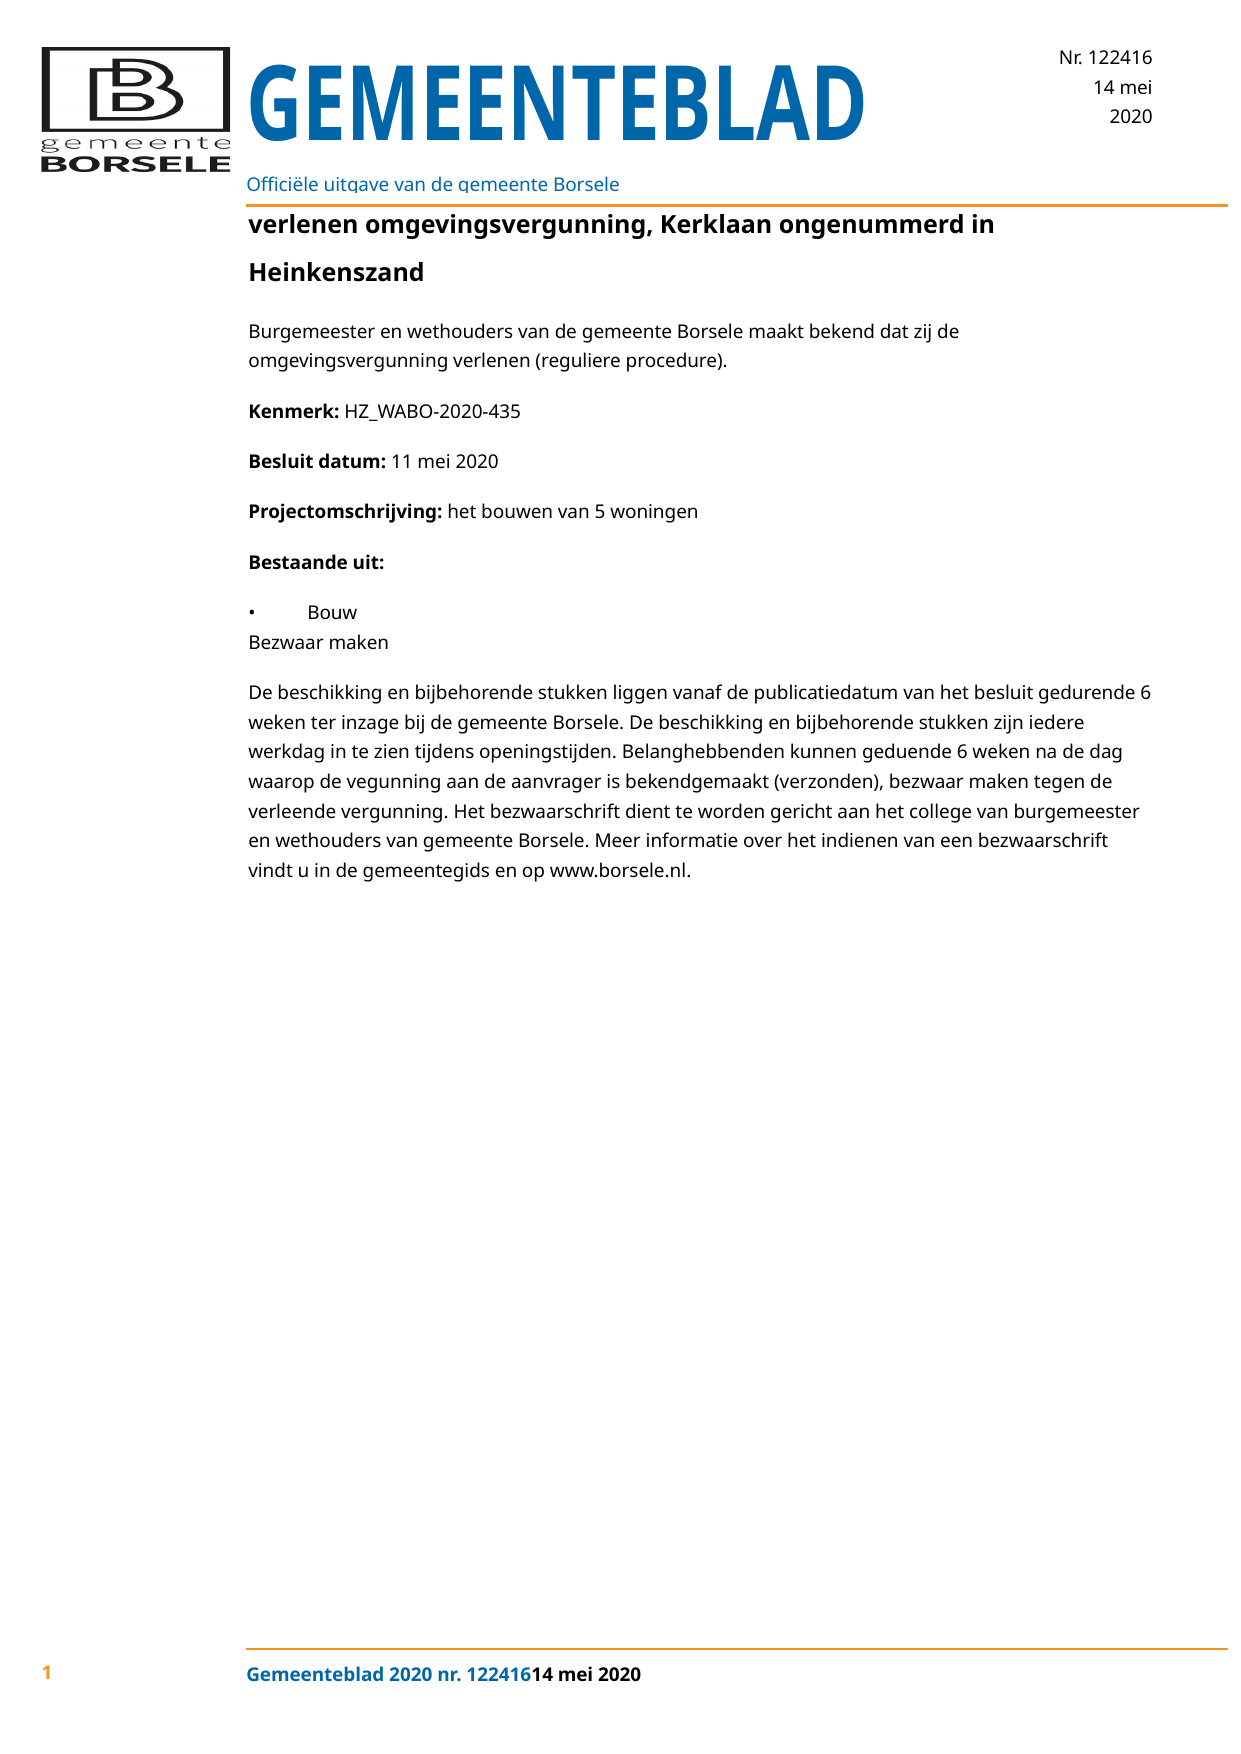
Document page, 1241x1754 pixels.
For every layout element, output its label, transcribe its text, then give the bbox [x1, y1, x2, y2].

text Bestaande uit: [248, 549, 1152, 575]
text Burgemeester en wethouders van de gemeente Borsele maakt bekend dat zij de omgevingsvergunning verlenen (reguliere procedure). [248, 318, 1152, 373]
text Besluit datum: 11 mei 2020 [248, 448, 1152, 474]
text Bezwaar maken [248, 629, 1152, 655]
text De beschikking en bijbehorende stukken liggen vanaf de publicatiedatum van het besluit gedurende 6 weken ter inzage bij de gemeente Borsele. De beschikking en bijbehorende stukken zijn iedere werkdag in te zien tijdens openingstijden. Belanghebbenden kunnen geduende 6 weken na de dag waarop de vegunning aan de aanvrager is bekendgemaakt (verzonden), bezwaar maken tegen de verleende vergunning. Het bezwaarschrift dient te worden gericht aan het college van burgemeester en wethouders van gemeente Borsele. Meer informatie over het indienen van een bezwaarschrift vindt u in de gemeentegids en op www.borsele.nl. [248, 679, 1152, 883]
text verlenen omgevingsvergunning, Kerklaan ongenummerd in Heinkenszand [248, 207, 1152, 288]
text Kenmerk: HZ_WABO-2020-435 [248, 398, 1152, 424]
picture [41, 47, 231, 172]
list Bouw [248, 599, 1152, 625]
text Projectomschrijving: het bouwen van 5 woningen [248, 499, 1152, 524]
